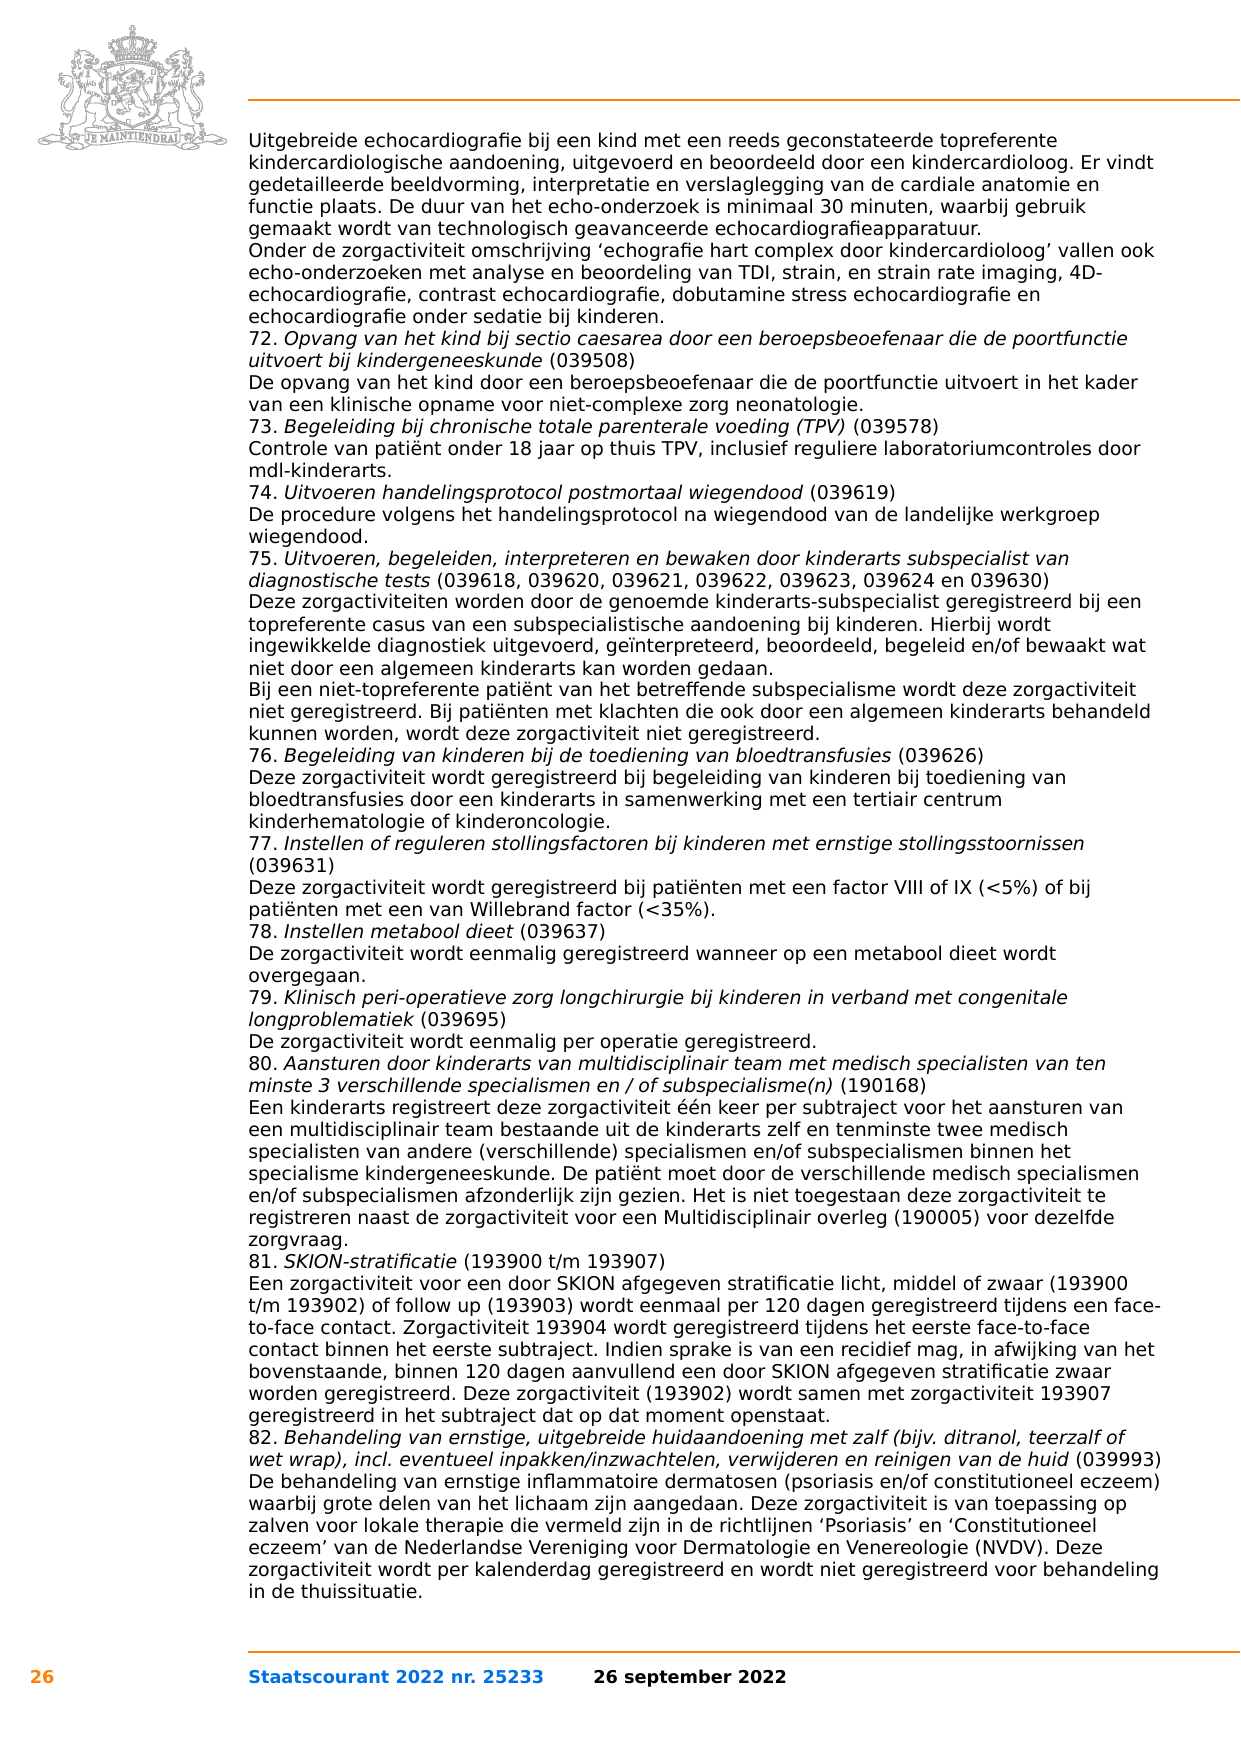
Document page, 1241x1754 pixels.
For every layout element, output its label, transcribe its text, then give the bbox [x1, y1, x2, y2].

text 75. Uitvoeren, begeleiden, interpreteren en bewaken door kinderarts subspecialist van diagnostische tests (039618, 039620, 039621, 039622, 039623, 039624 en 039630) [248, 547, 1163, 591]
picture [38, 25, 227, 150]
text Deze zorgactiviteit wordt geregistreerd bij patiënten met een factor VIII of IX (<5%) of bij patiënten met een van Willebrand factor (<35%). [248, 877, 1163, 921]
text Bij een niet-topreferente patiënt van het betreffende subspecialisme wordt deze zorgactiviteit niet geregistreerd. Bij patiënten met klachten die ook door een algemeen kinderarts behandeld kunnen worden, wordt deze zorgactiviteit niet geregistreerd. [248, 679, 1163, 745]
text 82. Behandeling van ernstige, uitgebreide huidaandoening met zalf (bijv. ditranol, teerzalf of wet wrap), incl. eventueel inpakken/inzwachtelen, verwijderen en reinigen van de huid (039993) [248, 1427, 1163, 1471]
text Een zorgactiviteit voor een door SKION afgegeven stratificatie licht, middel of zwaar (193900 t/m 193902) of follow up (193903) wordt eenmaal per 120 dagen geregistreerd tijdens een face-to-face contact. Zorgactiviteit 193904 wordt geregistreerd tijdens het eerste face-to-face contact binnen het eerste subtraject. Indien sprake is van een recidief mag, in afwijking van het bovenstaande, binnen 120 dagen aanvullend een door SKION afgegeven stratificatie zwaar worden geregistreerd. Deze zorgactiviteit (193902) wordt samen met zorgactiviteit 193907 geregistreerd in het subtraject dat op dat moment openstaat. [248, 1273, 1163, 1427]
text 73. Begeleiding bij chronische totale parenterale voeding (TPV) (039578) [248, 416, 1163, 438]
text 81. SKION-stratificatie (193900 t/m 193907) [248, 1251, 1163, 1273]
text Deze zorgactiviteit wordt geregistreerd bij begeleiding van kinderen bij toediening van bloedtransfusies door een kinderarts in samenwerking met een tertiair centrum kinderhematologie of kinderoncologie. [248, 767, 1163, 833]
text 77. Instellen of reguleren stollingsfactoren bij kinderen met ernstige stollingsstoornissen (039631) [248, 833, 1163, 877]
text De zorgactiviteit wordt eenmalig per operatie geregistreerd. [248, 1031, 1163, 1053]
text Onder de zorgactiviteit omschrijving ‘echografie hart complex door kindercardioloog’ vallen ook echo-onderzoeken met analyse en beoordeling van TDI, strain, en strain rate imaging, 4D-echocardiografie, contrast echocardiografie, dobutamine stress echocardiografie en echocardiografie onder sedatie bij kinderen. [248, 240, 1163, 328]
text 76. Begeleiding van kinderen bij de toediening van bloedtransfusies (039626) [248, 745, 1163, 767]
text 79. Klinisch peri-operatieve zorg longchirurgie bij kinderen in verband met congenitale longproblematiek (039695) [248, 987, 1163, 1031]
text Deze zorgactiviteiten worden door de genoemde kinderarts-subspecialist geregistreerd bij een topreferente casus van een subspecialistische aandoening bij kinderen. Hierbij wordt ingewikkelde diagnostiek uitgevoerd, geïnterpreteerd, beoordeeld, begeleid en/of bewaakt wat niet door een algemeen kinderarts kan worden gedaan. [248, 591, 1163, 679]
text De behandeling van ernstige inflammatoire dermatosen (psoriasis en/of constitutioneel eczeem) waarbij grote delen van het lichaam zijn aangedaan. Deze zorgactiviteit is van toepassing op zalven voor lokale therapie die vermeld zijn in de richtlijnen ‘Psoriasis’ en ‘Constitutioneel eczeem’ van de Nederlandse Vereniging voor Dermatologie en Venereologie (NVDV). Deze zorgactiviteit wordt per kalenderdag geregistreerd en wordt niet geregistreerd voor behandeling in de thuissituatie. [248, 1471, 1163, 1602]
text Een kinderarts registreert deze zorgactiviteit één keer per subtraject voor het aansturen van een multidisciplinair team bestaande uit de kinderarts zelf en tenminste twee medisch specialisten van andere (verschillende) specialismen en/of subspecialismen binnen het specialisme kindergeneeskunde. De patiënt moet door de verschillende medisch specialismen en/of subspecialismen afzonderlijk zijn gezien. Het is niet toegestaan deze zorgactiviteit te registreren naast de zorgactiviteit voor een Multidisciplinair overleg (190005) voor dezelfde zorgvraag. [248, 1097, 1163, 1251]
text De zorgactiviteit wordt eenmalig geregistreerd wanneer op een metabool dieet wordt overgegaan. [248, 943, 1163, 987]
text De opvang van het kind door een beroepsbeoefenaar die de poortfunctie uitvoert in het kader van een klinische opname voor niet-complexe zorg neonatologie. [248, 372, 1163, 416]
text 74. Uitvoeren handelingsprotocol postmortaal wiegendood (039619) [248, 482, 1163, 503]
text 80. Aansturen door kinderarts van multidisciplinair team met medisch specialisten van ten minste 3 verschillende specialismen en / of subspecialisme(n) (190168) [248, 1053, 1163, 1097]
text 72. Opvang van het kind bij sectio caesarea door een beroepsbeoefenaar die de poortfunctie uitvoert bij kindergeneeskunde (039508) [248, 328, 1163, 372]
text 78. Instellen metabool dieet (039637) [248, 921, 1163, 943]
text De procedure volgens het handelingsprotocol na wiegendood van de landelijke werkgroep wiegendood. [248, 503, 1163, 547]
text Uitgebreide echocardiografie bij een kind met een reeds geconstateerde topreferente kindercardiologische aandoening, uitgevoerd en beoordeeld door een kindercardioloog. Er vindt gedetailleerde beeldvorming, interpretatie en verslaglegging van de cardiale anatomie en functie plaats. De duur van het echo-onderzoek is minimaal 30 minuten, waarbij gebruik gemaakt wordt van technologisch geavanceerde echocardiografieapparatuur. [248, 130, 1163, 240]
text Controle van patiënt onder 18 jaar op thuis TPV, inclusief reguliere laboratoriumcontroles door mdl-kinderarts. [248, 438, 1163, 482]
